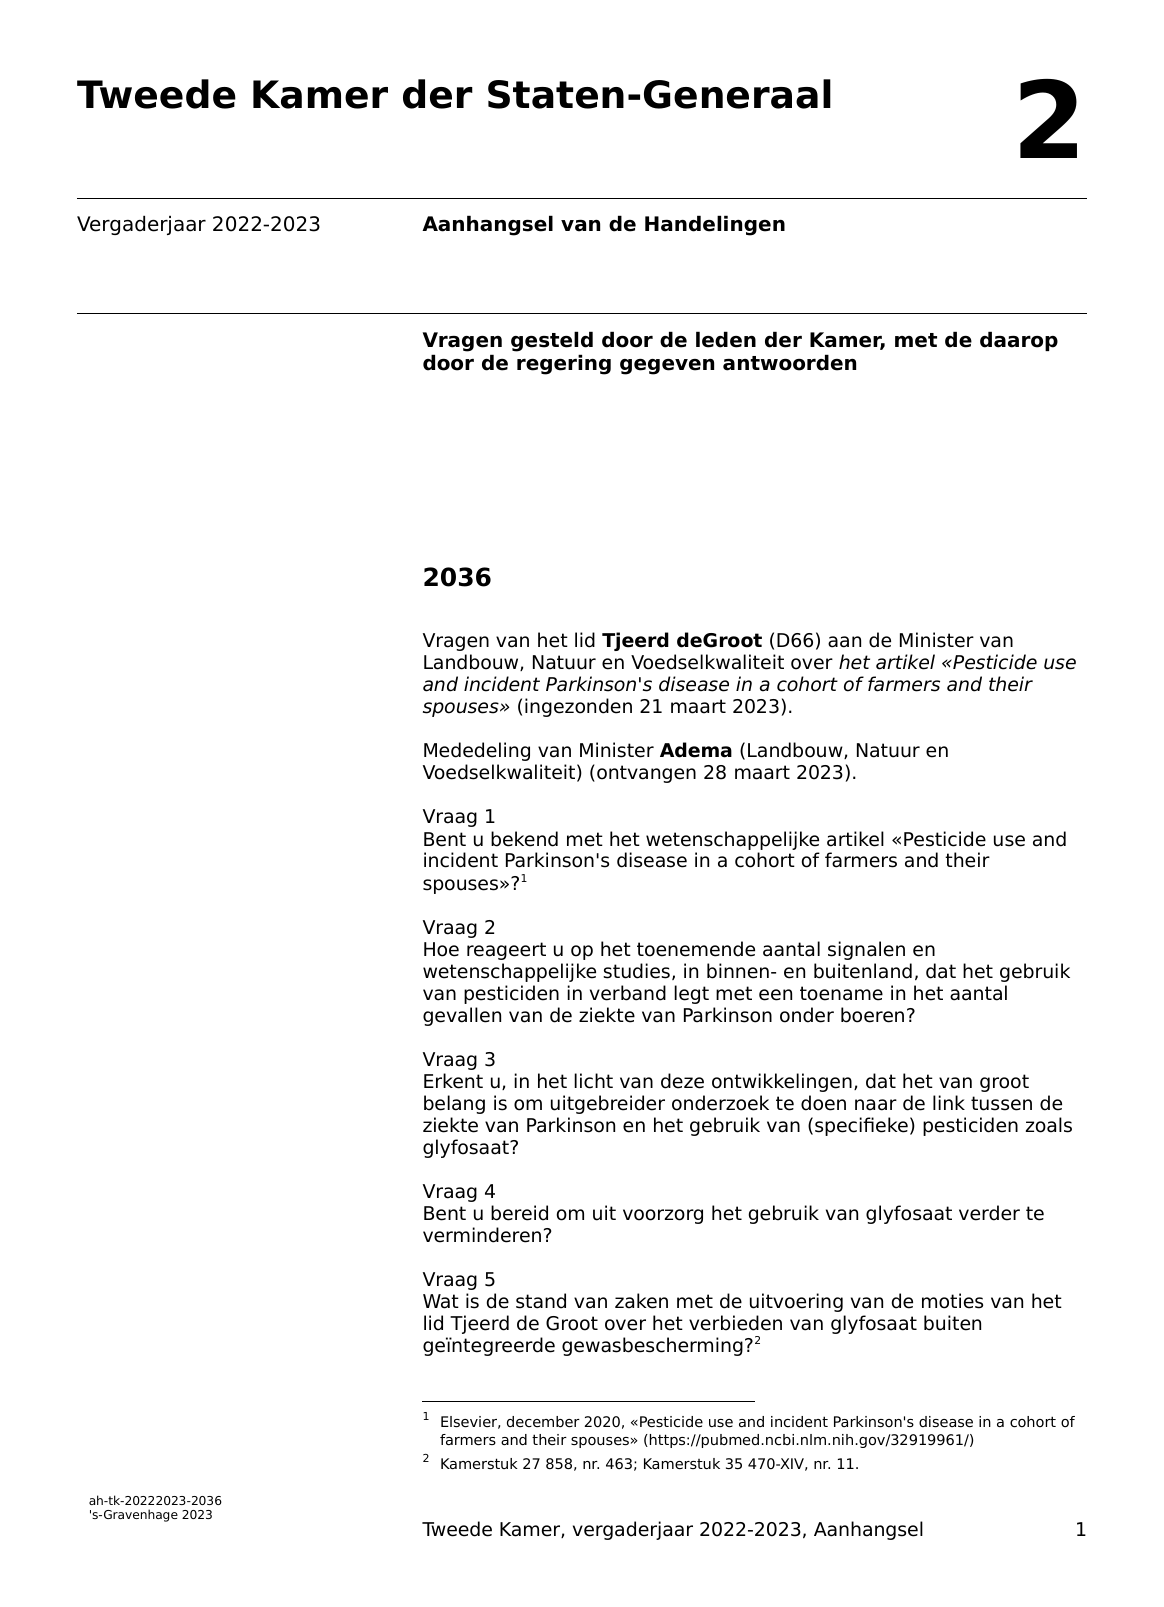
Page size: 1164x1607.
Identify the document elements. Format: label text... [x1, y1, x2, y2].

table_header Tweede Kamer der Staten-Generaal [77, 59, 886, 198]
text Vraag 2 [422, 917, 1087, 938]
table_cell [77, 314, 422, 375]
text Vragen van het lid Tjeerd deGroot (D66) aan de Minister van Landbouw, Natuur en Voedselkwaliteit over het artikel «Pesticide use and incident Parkinson's disease in a cohort of farmers and their spouses» (ingezonden 21 maart 2023). [422, 630, 1087, 718]
table_cell Vergaderjaar 2022-2023 [77, 199, 422, 313]
table_header 2 [886, 59, 1087, 198]
text Elsevier, december 2020, «Pesticide use and incident Parkinson's disease in a cohort of farmers and their spouses» (https://pubmed.ncbi.nlm.nih.gov/32919961/) [422, 1410, 1087, 1449]
table_cell Vragen gesteld door de leden der Kamer, met de daarop door de regering gegeven antwoorden [422, 314, 1087, 375]
text Hoe reageert u op het toenemende aantal signalen en wetenschappelijke studies, in binnen- en buitenland, dat het gebruik van pesticiden in verband legt met een toename in het aantal gevallen van de ziekte van Parkinson onder boeren? [422, 938, 1087, 1026]
text 2036 [422, 563, 1087, 592]
text Vraag 5 [422, 1269, 1087, 1291]
text Bent u bekend met het wetenschappelijke artikel «Pesticide use and incident Parkinson's disease in a cohort of farmers and their spouses»? [422, 828, 1087, 894]
text Vraag 4 [422, 1181, 1087, 1203]
text Vraag 1 [422, 806, 1087, 828]
text Vraag 3 [422, 1049, 1087, 1071]
text Erkent u, in het licht van deze ontwikkelingen, dat het van groot belang is om uitgebreider onderzoek te doen naar de link tussen de ziekte van Parkinson en het gebruik van (specifieke) pesticiden zoals glyfosaat? [422, 1071, 1087, 1158]
text 's-Gravenhage 2023 [88, 1508, 323, 1522]
table_cell Aanhangsel van de Handelingen [422, 199, 1087, 313]
text Bent u bereid om uit voorzorg het gebruik van glyfosaat verder te verminderen? [422, 1203, 1087, 1247]
text ah-tk-20222023-2036 [88, 1494, 323, 1508]
text Kamerstuk 27 858, nr. 463; Kamerstuk 35 470-XIV, nr. 11. [422, 1452, 1087, 1474]
text Wat is de stand van zaken met de uitvoering van de moties van het lid Tjeerd de Groot over het verbieden van glyfosaat buiten geïntegreerde gewasbescherming? [422, 1291, 1087, 1357]
text Mededeling van Minister Adema (Landbouw, Natuur en Voedselkwaliteit) (ontvangen 28 maart 2023). [422, 740, 1087, 784]
